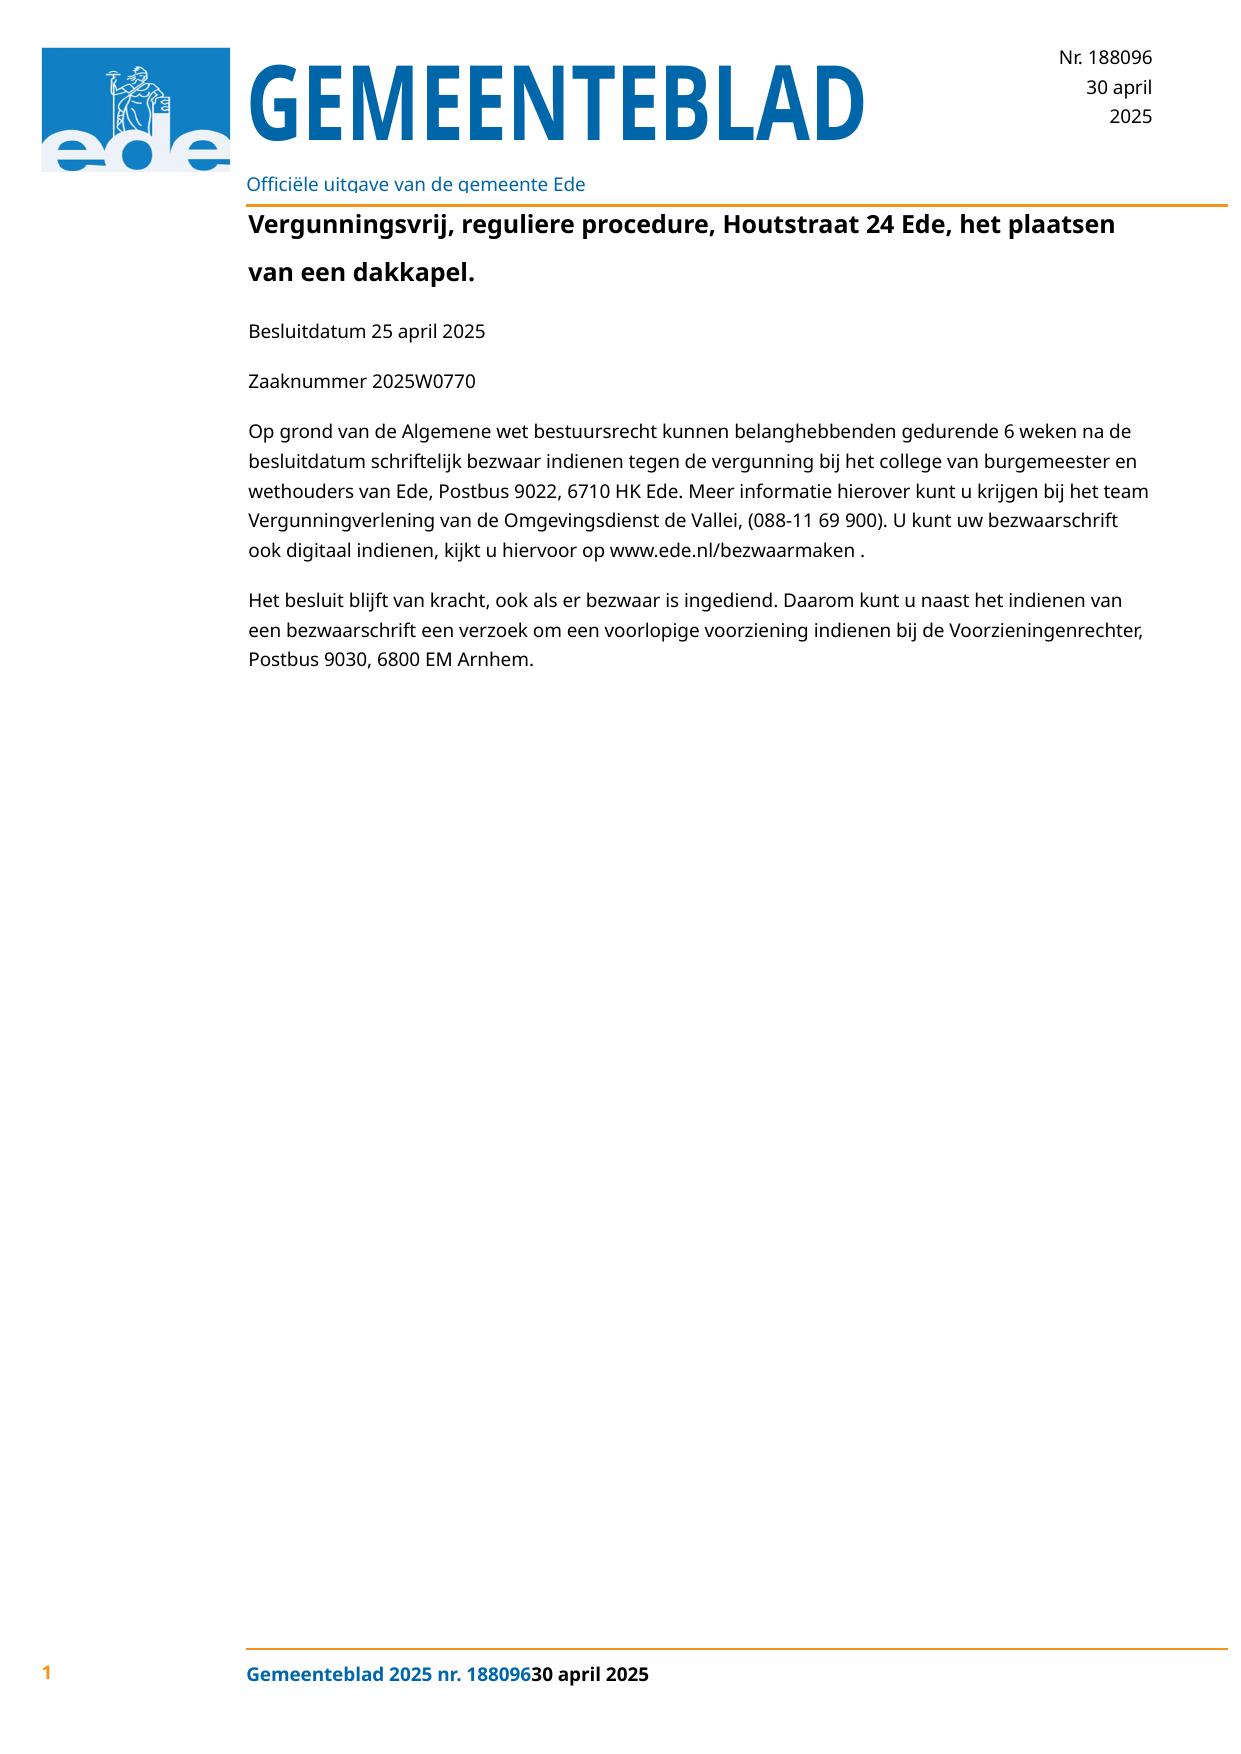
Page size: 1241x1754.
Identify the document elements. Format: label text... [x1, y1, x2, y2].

text Vergunningsvrij, reguliere procedure, Houtstraat 24 Ede, het plaatsen van een dakkapel. [248, 207, 1152, 288]
text Besluitdatum 25 april 2025 [248, 318, 1152, 344]
picture [41, 47, 231, 172]
text Het besluit blijft van kracht, ook als er bezwaar is ingediend. Daarom kunt u naast het indienen van een bezwaarschrift een verzoek om een voorlopige voorziening indienen bij de Voorzieningenrechter, Postbus 9030, 6800 EM Arnhem. [248, 587, 1152, 672]
text Zaaknummer 2025W0770 [248, 368, 1152, 394]
text Op grond van de Algemene wet bestuursrecht kunnen belanghebbenden gedurende 6 weken na de besluitdatum schriftelijk bezwaar indienen tegen de vergunning bij het college van burgemeester en wethouders van Ede, Postbus 9022, 6710 HK Ede. Meer informatie hierover kunt u krijgen bij het team Vergunningverlening van de Omgevingsdienst de Vallei, (088-11 69 900). U kunt uw bezwaarschrift ook digitaal indienen, kijkt u hiervoor op www.ede.nl/bezwaarmaken . [248, 419, 1152, 563]
